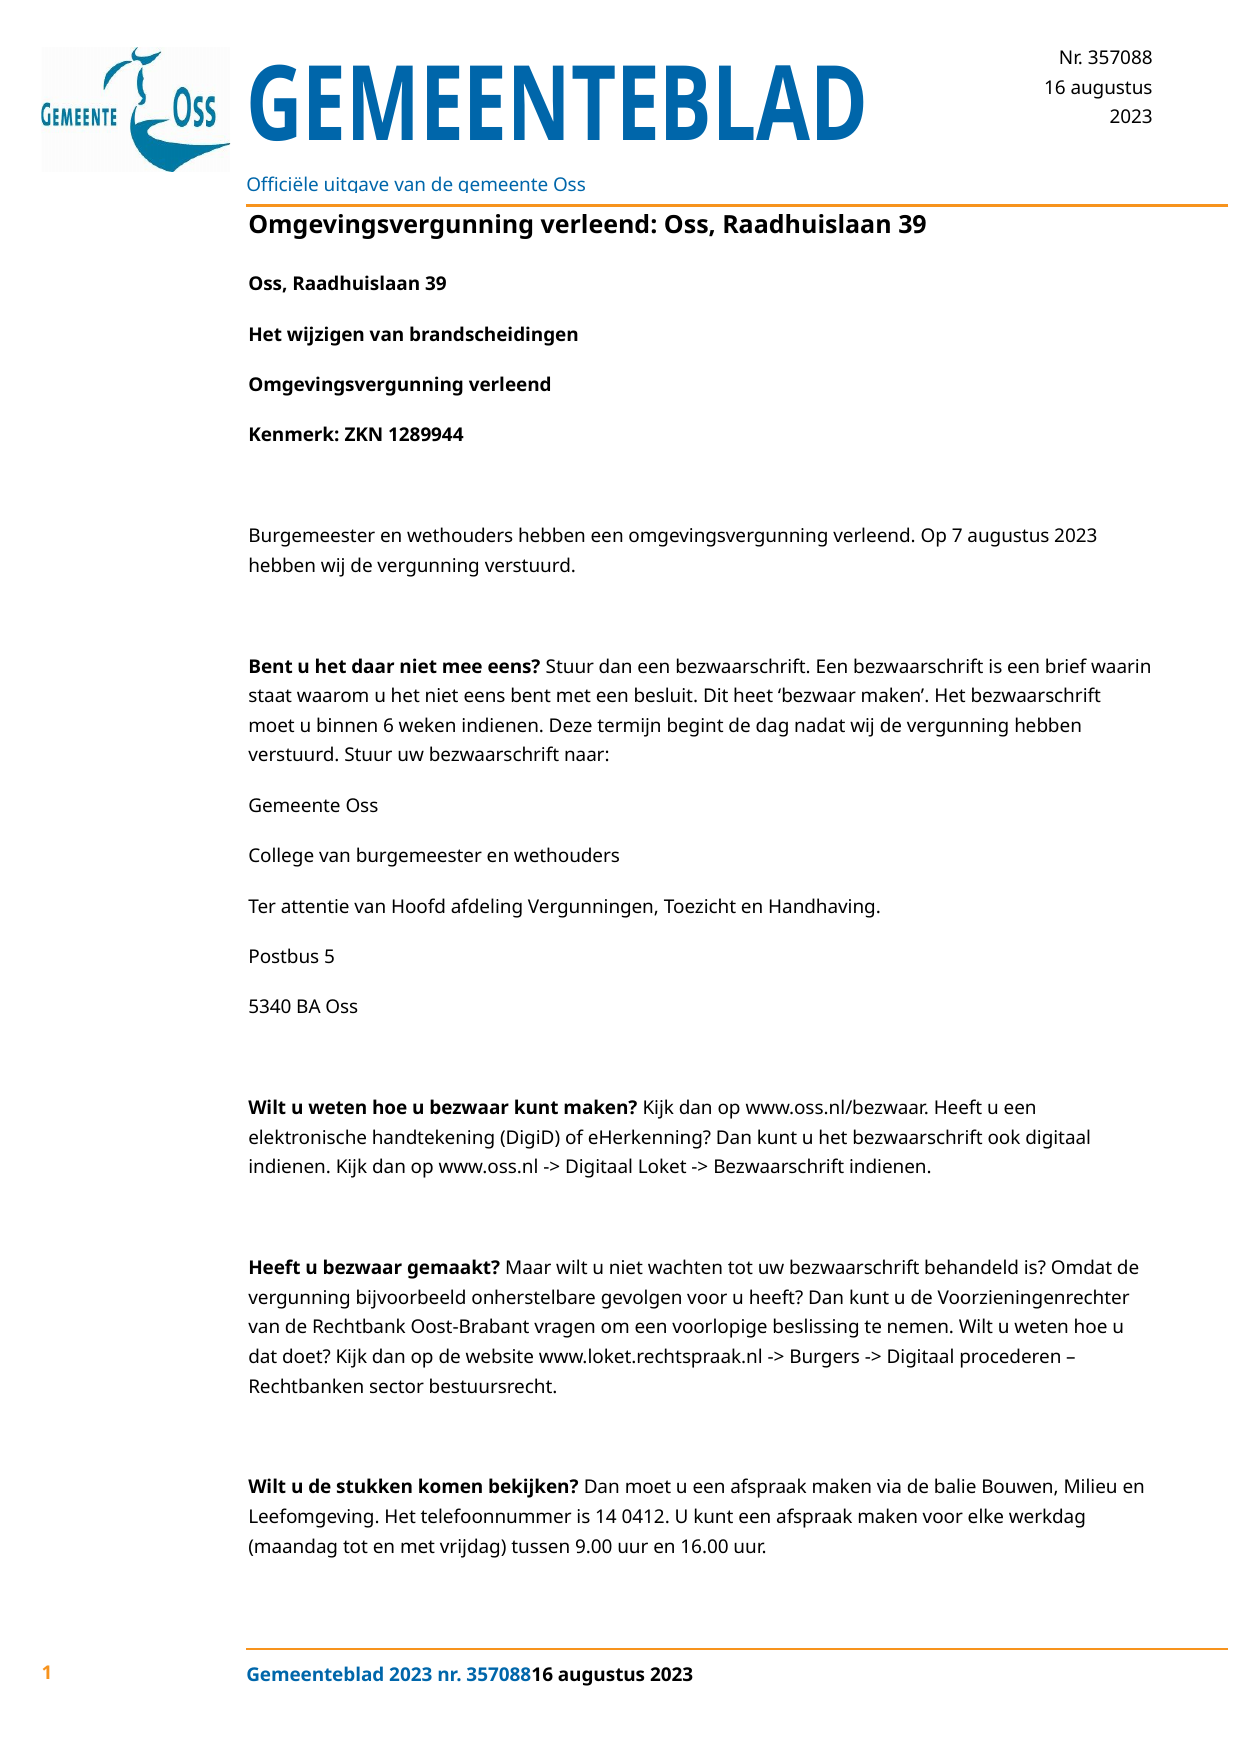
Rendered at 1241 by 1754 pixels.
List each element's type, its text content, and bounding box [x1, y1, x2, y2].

text College van burgemeester en wethouders [248, 842, 1152, 868]
text Heeft u bezwaar gemaakt? Maar wilt u niet wachten tot uw bezwaarschrift behandeld is? Omdat de vergunning bijvoorbeeld onherstelbare gevolgen voor u heeft? Dan kunt u de Voorzieningenrechter van de Rechtbank Oost-Brabant vragen om een voorlopige beslissing te nemen. Wilt u weten hoe u dat doet? Kijk dan op de website www.loket.rechtspraak.nl -> Burgers -> Digitaal procederen – Rechtbanken sector bestuursrecht. [248, 1254, 1152, 1398]
text Wilt u de stukken komen bekijken? Dan moet u een afspraak maken via de balie Bouwen, Milieu en Leefomgeving. Het telefoonnummer is 14 0412. U kunt een afspraak maken voor elke werkdag (maandag tot en met vrijdag) tussen 9.00 uur en 16.00 uur. [248, 1474, 1152, 1558]
text Gemeente Oss [248, 792, 1152, 818]
text 5340 BA Oss [248, 994, 1152, 1019]
picture [41, 47, 231, 172]
text Het wijzigen van brandscheidingen [248, 321, 1152, 346]
text Ter attentie van Hoofd afdeling Vergunningen, Toezicht en Handhaving. [248, 893, 1152, 918]
text Kenmerk: ZKN 1289944 [248, 422, 1152, 447]
text Omgevingsvergunning verleend: Oss, Raadhuislaan 39 [248, 207, 1152, 241]
text Bent u het daar niet mee eens? Stuur dan een bezwaarschrift. Een bezwaarschrift is een brief waarin staat waarom u het niet eens bent met een besluit. Dit heet ‘bezwaar maken’. Het bezwaarschrift moet u binnen 6 weken indienen. Deze termijn begint de dag nadat wij de vergunning hebben verstuurd. Stuur uw bezwaarschrift naar: [248, 653, 1152, 767]
text Burgemeester en wethouders hebben een omgevingsvergunning verleend. Op 7 augustus 2023 hebben wij de vergunning verstuurd. [248, 522, 1152, 578]
text Oss, Raadhuislaan 39 [248, 270, 1152, 296]
text Omgevingsvergunning verleend [248, 371, 1152, 397]
text Wilt u weten hoe u bezwaar kunt maken? Kijk dan op www.oss.nl/bezwaar. Heeft u een elektronische handtekening (DigiD) of eHerkenning? Dan kunt u het bezwaarschrift ook digitaal indienen. Kijk dan op www.oss.nl -> Digitaal Loket -> Bezwaarschrift indienen. [248, 1094, 1152, 1179]
text Postbus 5 [248, 943, 1152, 969]
